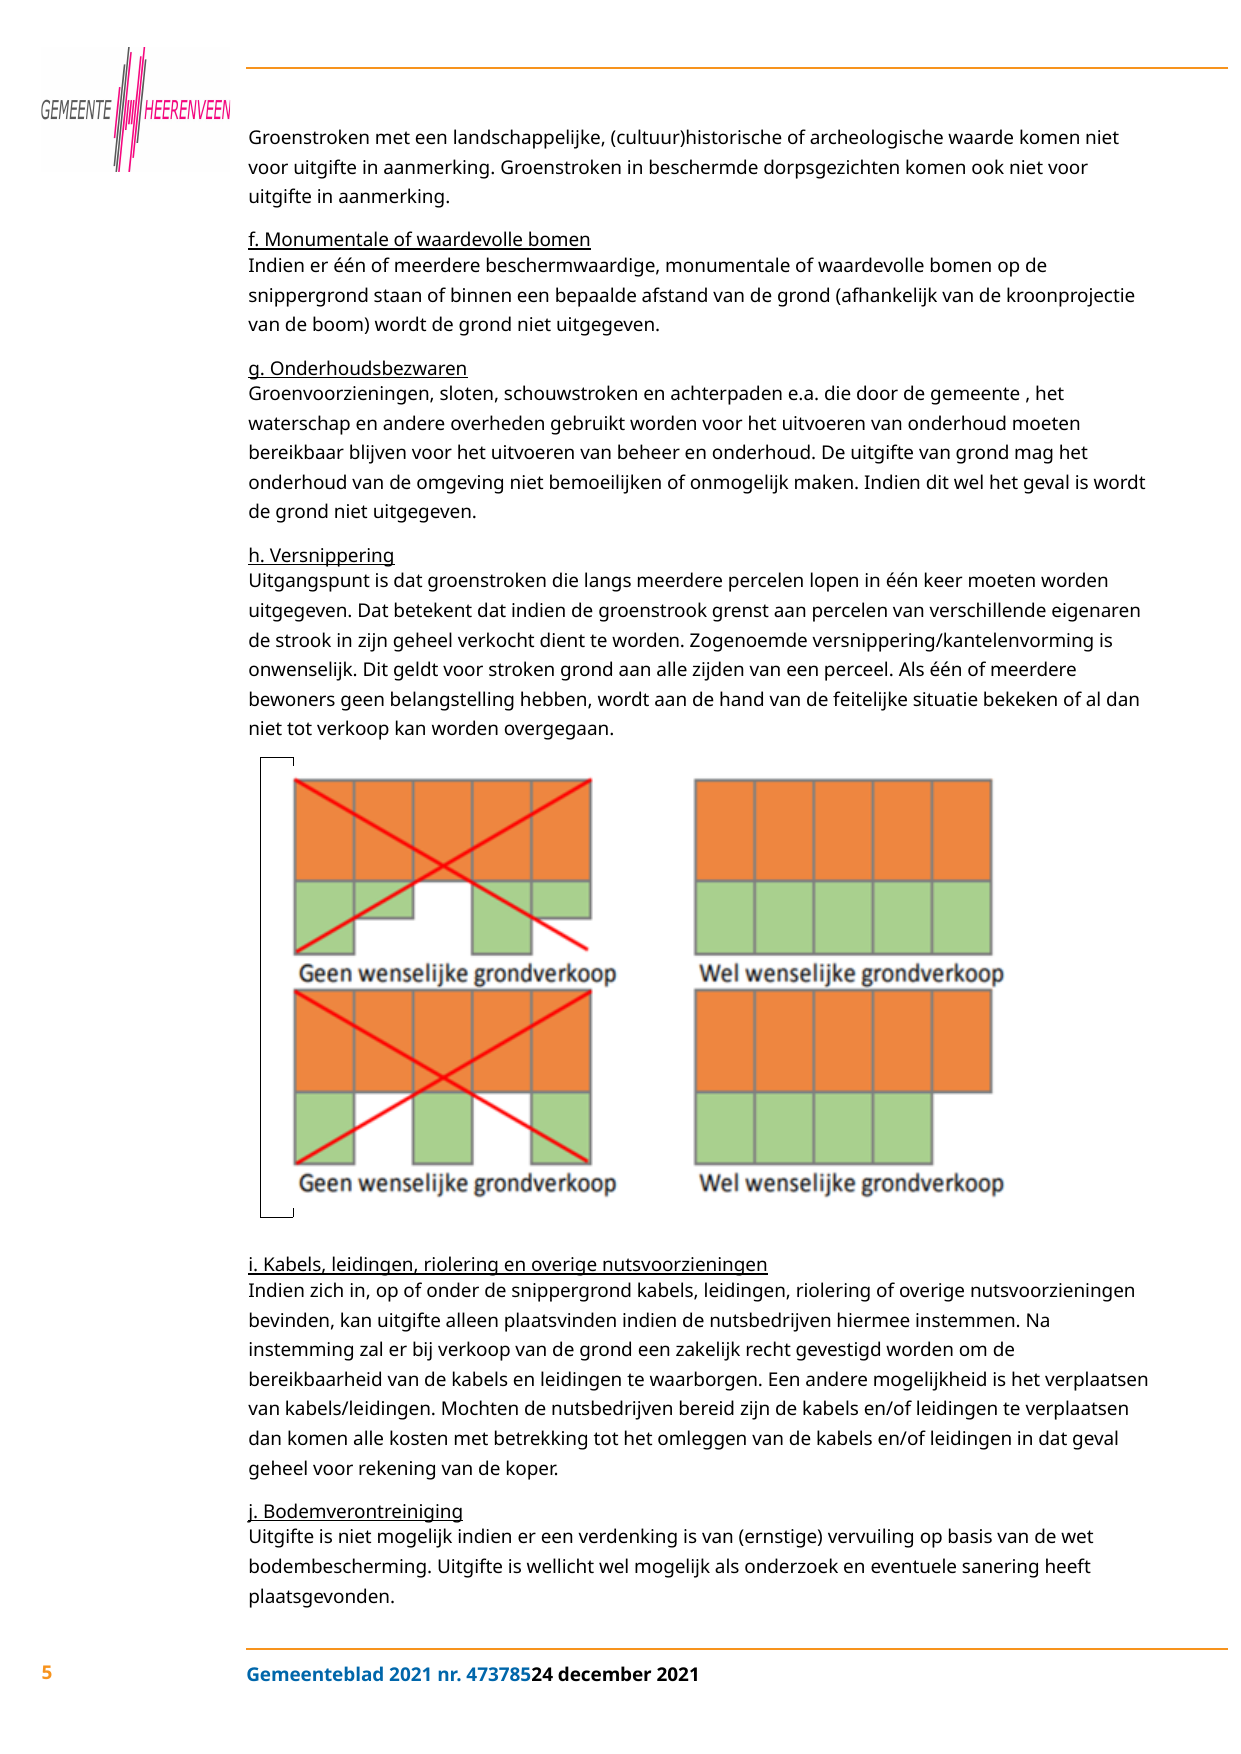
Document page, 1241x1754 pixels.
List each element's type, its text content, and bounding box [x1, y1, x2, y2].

text g. Onderhoudsbezwaren [248, 355, 1152, 380]
picture [41, 47, 231, 172]
text Groenstroken met een landschappelijke, (cultuur)historische of archeologische waarde komen niet voor uitgifte in aanmerking. Groenstroken in beschermde dorpsgezichten komen ook niet voor uitgifte in aanmerking. [248, 124, 1152, 209]
text i. Kabels, leidingen, riolering en overige nutsvoorzieningen [248, 1252, 1152, 1277]
text h. Versnippering [248, 542, 1152, 568]
text Groenvoorzieningen, sloten, schouwstroken en achterpaden e.a. die door de gemeente , het waterschap en andere overheden gebruikt worden voor het uitvoeren van onderhoud moeten bereikbaar blijven voor het uitvoeren van beheer en onderhoud. De uitgifte van grond mag het onderhoud van de omgeving niet bemoeilijken of onmogelijk maken. Indien dit wel het geval is wordt de grond niet uitgegeven. [248, 380, 1152, 524]
picture [268, 766, 1037, 1208]
text Indien zich in, op of onder de snippergrond kabels, leidingen, riolering of overige nutsvoorzieningen bevinden, kan uitgifte alleen plaatsvinden indien de nutsbedrijven hiermee instemmen. Na instemming zal er bij verkoop van de grond een zakelijk recht gevestigd worden om de bereikbaarheid van de kabels en leidingen te waarborgen. Een andere mogelijkheid is het verplaatsen van kabels/leidingen. Mochten de nutsbedrijven bereid zijn de kabels en/of leidingen te verplaatsen dan komen alle kosten met betrekking tot het omleggen van de kabels en/of leidingen in dat geval geheel voor rekening van de koper. [248, 1277, 1152, 1481]
text f. Monumentale of waardevolle bomen [248, 227, 1152, 252]
text Indien er één of meerdere beschermwaardige, monumentale of waardevolle bomen op de snippergrond staan of binnen een bepaalde afstand van de grond (afhankelijk van de kroonprojectie van de boom) wordt de grond niet uitgegeven. [248, 252, 1152, 337]
text j. Bodemverontreiniging [248, 1498, 1152, 1524]
text Uitgangspunt is dat groenstroken die langs meerdere percelen lopen in één keer moeten worden uitgegeven. Dat betekent dat indien de groenstrook grenst aan percelen van verschillende eigenaren de strook in zijn geheel verkocht dient te worden. Zogenoemde versnippering/kantelenvorming is onwenselijk. Dit geldt voor stroken grond aan alle zijden van een perceel. Als één of meerdere bewoners geen belangstelling hebben, wordt aan de hand van de feitelijke situatie bekeken of al dan niet tot verkoop kan worden overgegaan. [248, 568, 1152, 741]
text Uitgifte is niet mogelijk indien er een verdenking is van (ernstige) vervuiling op basis van de wet bodembescherming. Uitgifte is wellicht wel mogelijk als onderzoek en eventuele sanering heeft plaatsgevonden. [248, 1524, 1152, 1608]
